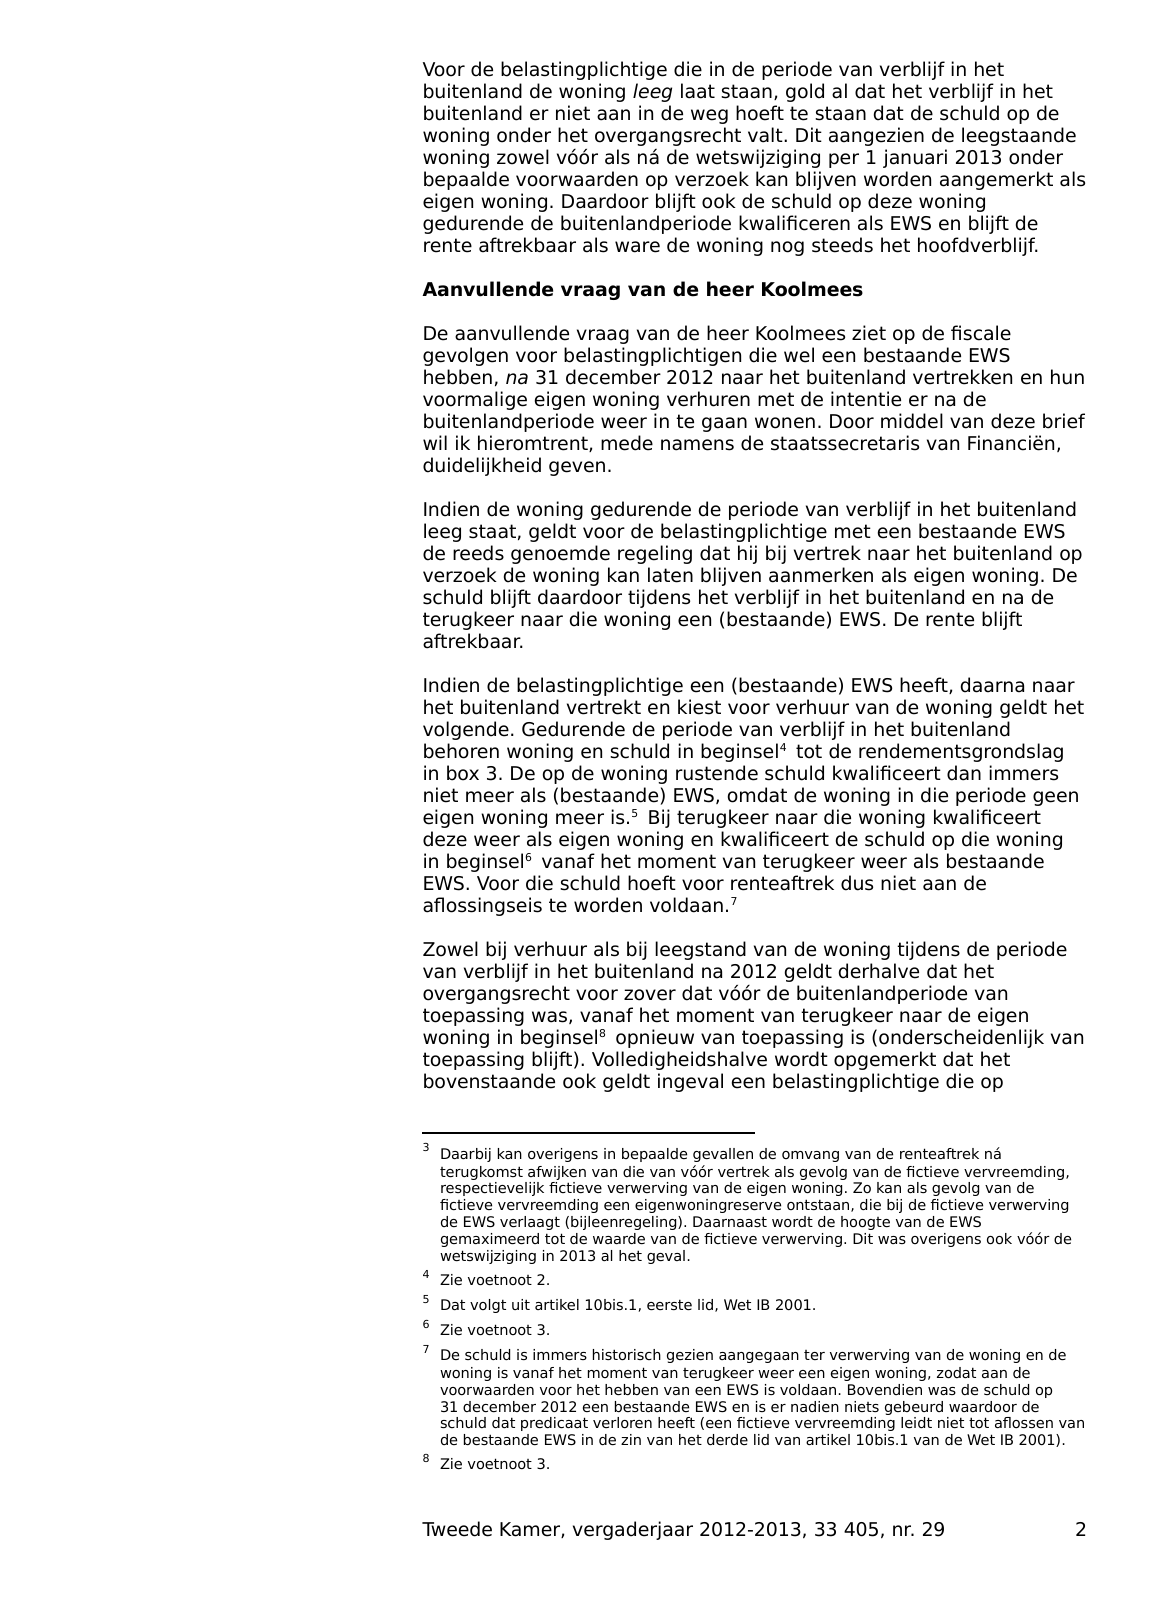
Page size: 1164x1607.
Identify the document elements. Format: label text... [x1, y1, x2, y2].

text Indien de belastingplichtige een (bestaande) EWS heeft, daarna naar het buitenland vertrekt en kiest voor verhuur van de woning geldt het volgende. Gedurende de periode van verblijf in het buitenland behoren woning en schuld in beginsel tot de rendementsgrondslag in box 3. De op de woning rustende schuld kwalificeert dan immers niet meer als (bestaande) EWS, omdat de woning in die periode geen eigen woning meer is. Bij terugkeer naar die woning kwalificeert deze weer als eigen woning en kwalificeert de schuld op die woning in beginsel vanaf het moment van terugkeer weer als bestaande EWS. Voor die schuld hoeft voor renteaftrek dus niet aan de aflossingseis te worden voldaan. [422, 675, 1087, 917]
text Zowel bij verhuur als bij leegstand van de woning tijdens de periode van verblijf in het buitenland na 2012 geldt derhalve dat het overgangsrecht voor zover dat vóór de buitenlandperiode van toepassing was, vanaf het moment van terugkeer naar de eigen woning in beginsel opnieuw van toepassing is (onderscheidenlijk van toepassing blijft). Volledigheidshalve wordt opgemerkt dat het bovenstaande ook geldt ingeval een belastingplichtige die op [422, 939, 1087, 1093]
text Voor de belastingplichtige die in de periode van verblijf in het buitenland de woning leeg laat staan, gold al dat het verblijf in het buitenland er niet aan in de weg hoeft te staan dat de schuld op de woning onder het overgangsrecht valt. Dit aangezien de leegstaande woning zowel vóór als ná de wetswijziging per 1 januari 2013 onder bepaalde voorwaarden op verzoek kan blijven worden aangemerkt als eigen woning. Daardoor blijft ook de schuld op deze woning gedurende de buitenlandperiode kwalificeren als EWS en blijft de rente aftrekbaar als ware de woning nog steeds het hoofdverblijf. [422, 59, 1087, 257]
text Zie voetnoot 3. [422, 1452, 1087, 1474]
text Zie voetnoot 2. [422, 1268, 1087, 1290]
text Dat volgt uit artikel 10bis.1, eerste lid, Wet IB 2001. [422, 1293, 1087, 1315]
text De aanvullende vraag van de heer Koolmees ziet op de fiscale gevolgen voor belastingplichtigen die wel een bestaande EWS hebben, na 31 december 2012 naar het buitenland vertrekken en hun voormalige eigen woning verhuren met de intentie er na de buitenlandperiode weer in te gaan wonen. Door middel van deze brief wil ik hieromtrent, mede namens de staatssecretaris van Financiën, duidelijkheid geven. [422, 323, 1087, 477]
text De schuld is immers historisch gezien aangegaan ter verwerving van de woning en de woning is vanaf het moment van terugkeer weer een eigen woning, zodat aan de voorwaarden voor het hebben van een EWS is voldaan. Bovendien was de schuld op 31 december 2012 een bestaande EWS en is er nadien niets gebeurd waardoor de schuld dat predicaat verloren heeft (een fictieve vervreemding leidt niet tot aflossen van de bestaande EWS in de zin van het derde lid van artikel 10bis.1 van de Wet IB 2001). [422, 1343, 1087, 1449]
text Indien de woning gedurende de periode van verblijf in het buitenland leeg staat, geldt voor de belastingplichtige met een bestaande EWS de reeds genoemde regeling dat hij bij vertrek naar het buitenland op verzoek de woning kan laten blijven aanmerken als eigen woning. De schuld blijft daardoor tijdens het verblijf in het buitenland en na de terugkeer naar die woning een (bestaande) EWS. De rente blijft aftrekbaar. [422, 499, 1087, 653]
subtitle Aanvullende vraag van de heer Koolmees [422, 279, 1087, 301]
text Daarbij kan overigens in bepaalde gevallen de omvang van de renteaftrek ná terugkomst afwijken van die van vóór vertrek als gevolg van de fictieve vervreemding, respectievelijk fictieve verwerving van de eigen woning. Zo kan als gevolg van de fictieve vervreemding een eigenwoningreserve ontstaan, die bij de fictieve verwerving de EWS verlaagt (bijleenregeling). Daarnaast wordt de hoogte van de EWS gemaximeerd tot de waarde van de fictieve verwerving. Dit was overigens ook vóór de wetswijziging in 2013 al het geval. [422, 1142, 1087, 1265]
text Zie voetnoot 3. [422, 1318, 1087, 1340]
